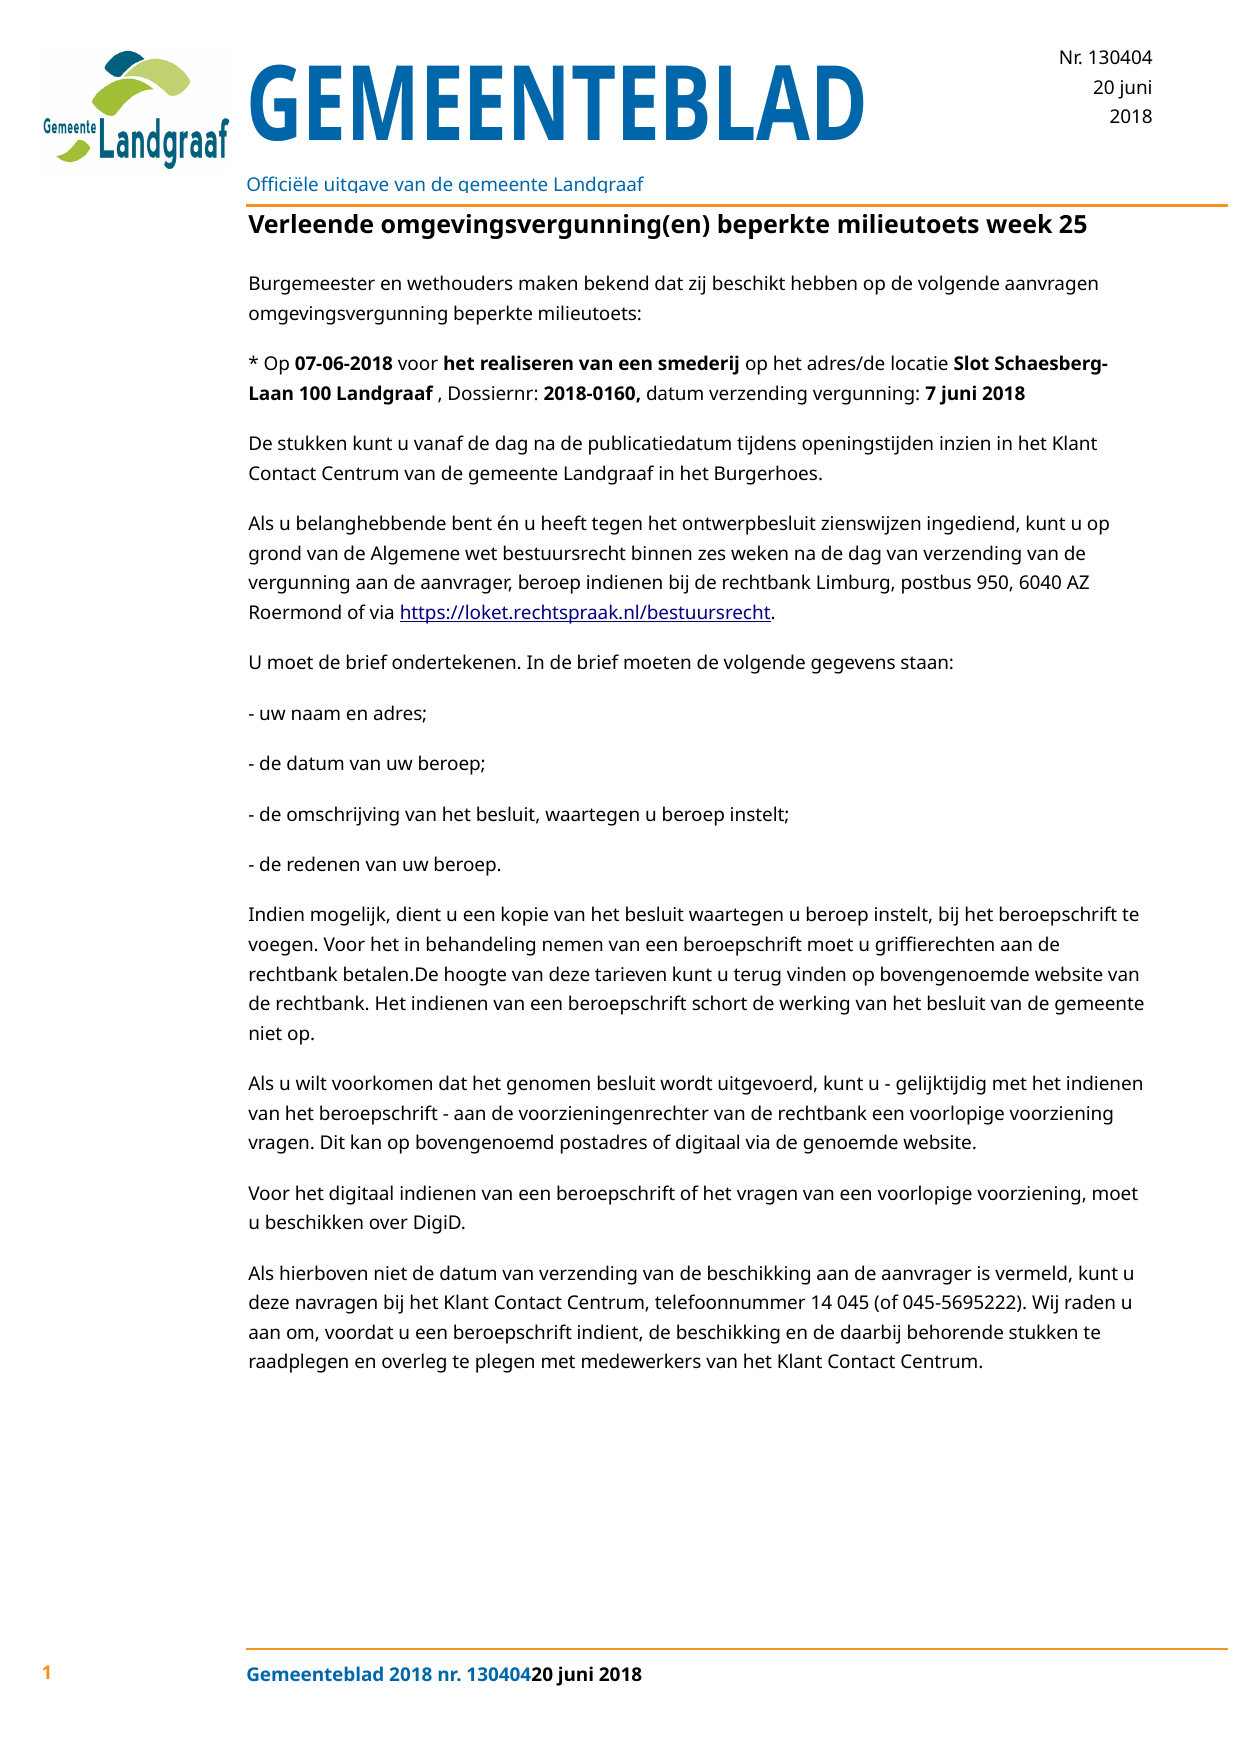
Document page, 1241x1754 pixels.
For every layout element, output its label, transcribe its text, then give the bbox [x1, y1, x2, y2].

text Burgemeester en wethouders maken bekend dat zij beschikt hebben op de volgende aanvragen omgevingsvergunning beperkte milieutoets: [248, 270, 1152, 326]
text - de omschrijving van het besluit, waartegen u beroep instelt; [248, 801, 1152, 826]
text Indien mogelijk, dient u een kopie van het besluit waartegen u beroep instelt, bij het beroepschrift te voegen. Voor het in behandeling nemen van een beroepschrift moet u griffierechten aan de rechtbank betalen.De hoogte van deze tarieven kunt u terug vinden op bovengenoemde website van de rechtbank. Het indienen van een beroepschrift schort de werking van het besluit van de gemeente niet op. [248, 902, 1152, 1046]
text U moet de brief ondertekenen. In de brief moeten de volgende gegevens staan: [248, 649, 1152, 675]
text - de redenen van uw beroep. [248, 851, 1152, 877]
picture [41, 47, 231, 172]
text * Op 07-06-2018 voor het realiseren van een smederij op het adres/de locatie Slot Schaesberg-Laan 100 Landgraaf , Dossiernr: 2018-0160, datum verzending vergunning: 7 juni 2018 [248, 350, 1152, 406]
text Als u wilt voorkomen dat het genomen besluit wordt uitgevoerd, kunt u - gelijktijdig met het indienen van het beroepschrift - aan de voorzieningenrechter van de rechtbank een voorlopige voorziening vragen. Dit kan op bovengenoemd postadres of digitaal via de genoemde website. [248, 1070, 1152, 1155]
text Als u belanghebbende bent én u heeft tegen het ontwerpbesluit zienswijzen ingediend, kunt u op grond van de Algemene wet bestuursrecht binnen zes weken na de dag van verzending van de vergunning aan de aanvrager, beroep indienen bij de rechtbank Limburg, postbus 950, 6040 AZ Roermond of via https://loket.rechtspraak.nl/bestuursrecht. [248, 510, 1152, 625]
text Voor het digitaal indienen van een beroepschrift of het vragen van een voorlopige voorziening, moet u beschikken over DigiD. [248, 1180, 1152, 1235]
text Als hierboven niet de datum van verzending van de beschikking aan de aanvrager is vermeld, kunt u deze navragen bij het Klant Contact Centrum, telefoonnummer 14 045 (of 045-5695222). Wij raden u aan om, voordat u een beroepschrift indient, de beschikking en de daarbij behorende stukken te raadplegen en overleg te plegen met medewerkers van het Klant Contact Centrum. [248, 1260, 1152, 1374]
text - uw naam en adres; [248, 700, 1152, 726]
text - de datum van uw beroep; [248, 750, 1152, 776]
text De stukken kunt u vanaf de dag na de publicatiedatum tijdens openingstijden inzien in het Klant Contact Centrum van de gemeente Landgraaf in het Burgerhoes. [248, 430, 1152, 486]
text Verleende omgevingsvergunning(en) beperkte milieutoets week 25 [248, 207, 1152, 241]
